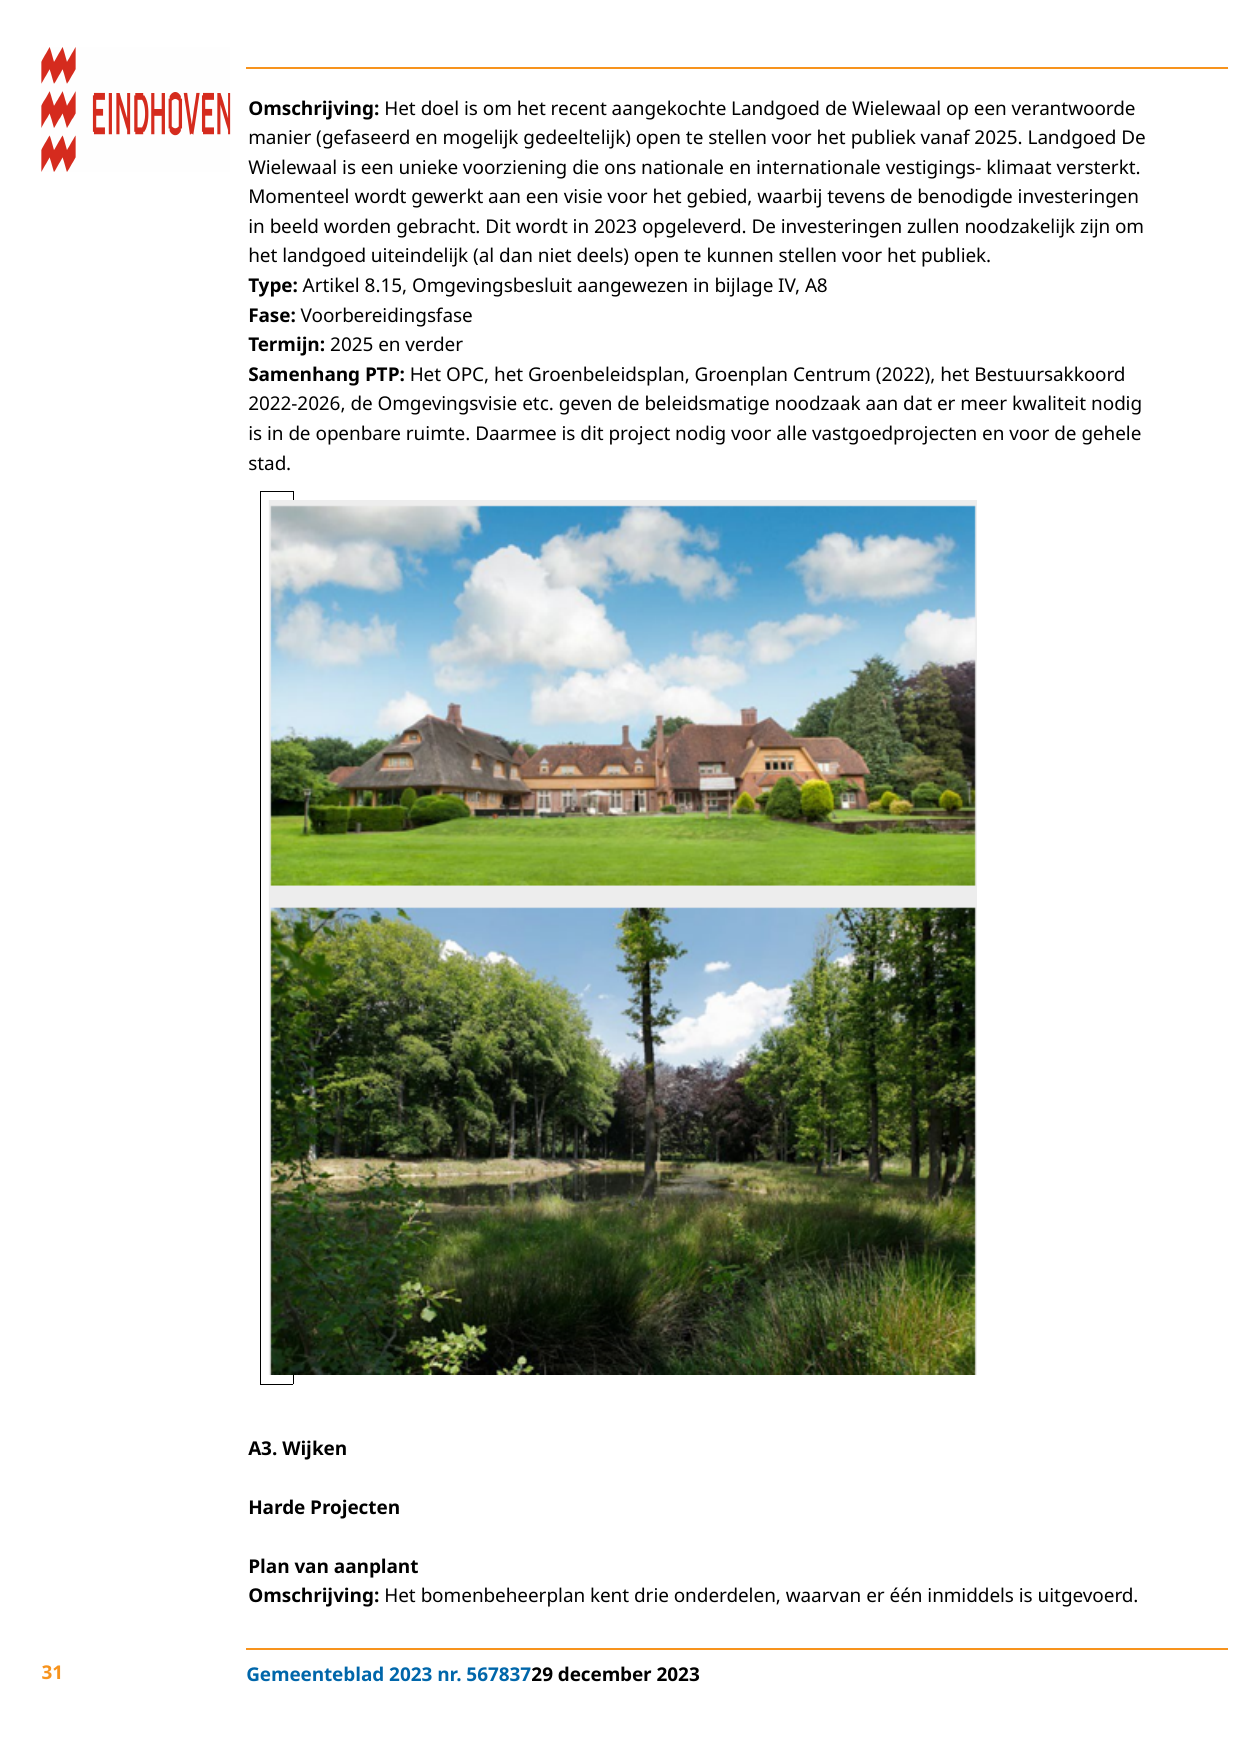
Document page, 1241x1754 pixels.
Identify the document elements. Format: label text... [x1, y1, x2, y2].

text A3. Wijken [248, 1435, 1152, 1460]
text Plan van aanplant [248, 1553, 1152, 1579]
text Omschrijving: Het doel is om het recent aangekochte Landgoed de Wielewaal op een verantwoorde manier (gefaseerd en mogelijk gedeeltelijk) open te stellen voor het publiek vanaf 2025. Landgoed De Wielewaal is een unieke voorziening die ons nationale en internationale vestigings- klimaat versterkt. Momenteel wordt gewerkt aan een visie voor het gebied, waarbij tevens de benodigde investeringen in beeld worden gebracht. Dit wordt in 2023 opgeleverd. De investeringen zullen noodzakelijk zijn om het landgoed uiteindelijk (al dan niet deels) open te kunnen stellen voor het publiek. [248, 95, 1152, 268]
picture [268, 500, 977, 1375]
text Harde Projecten [248, 1494, 1152, 1519]
text Type: Artikel 8.15, Omgevingsbesluit aangewezen in bijlage IV, A8 [248, 272, 1152, 298]
picture [41, 47, 231, 172]
text Termijn: 2025 en verder [248, 331, 1152, 357]
text Omschrijving: Het bomenbeheerplan kent drie onderdelen, waarvan er één inmiddels is uitgevoerd. [248, 1583, 1152, 1608]
text Samenhang PTP: Het OPC, het Groenbeleidsplan, Groenplan Centrum (2022), het Bestuursakkoord 2022-2026, de Omgevingsvisie etc. geven de beleidsmatige noodzaak aan dat er meer kwaliteit nodig is in de openbare ruimte. Daarmee is dit project nodig voor alle vastgoedprojecten en voor de gehele stad. [248, 361, 1152, 476]
text Fase: Voorbereidingsfase [248, 302, 1152, 328]
